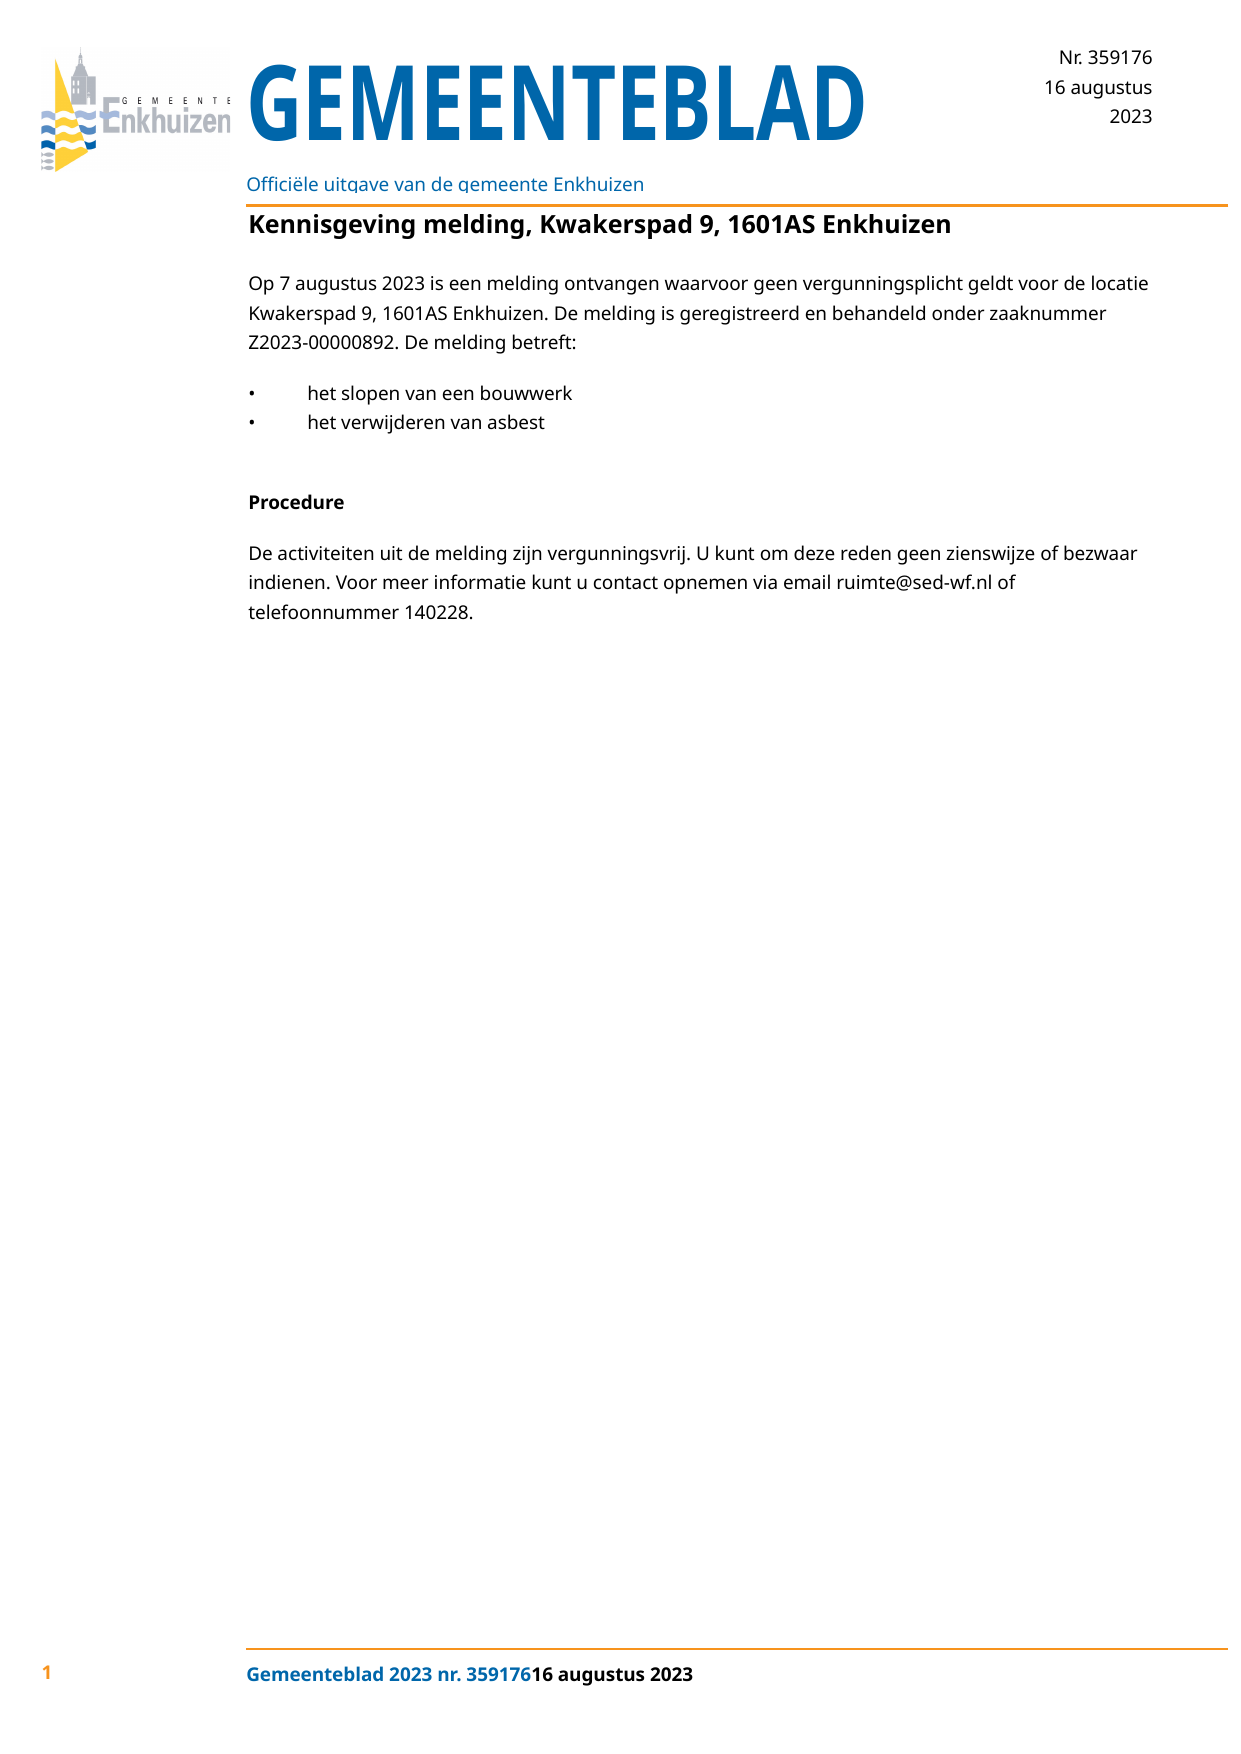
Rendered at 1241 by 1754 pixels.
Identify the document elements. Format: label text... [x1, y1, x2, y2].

text Procedure [248, 489, 1152, 515]
text Kennisgeving melding, Kwakerspad 9, 1601AS Enkhuizen [248, 207, 1152, 241]
text Op 7 augustus 2023 is een melding ontvangen waarvoor geen vergunningsplicht geldt voor de locatie Kwakerspad 9, 1601AS Enkhuizen. De melding is geregistreerd en behandeld onder zaaknummer Z2023-00000892. De melding betreft: [248, 270, 1152, 355]
text De activiteiten uit de melding zijn vergunningsvrij. U kunt om deze reden geen zienswijze of bezwaar indienen. Voor meer informatie kunt u contact opnemen via email ruimte@sed-wf.nl of telefoonnummer 140228. [248, 540, 1152, 625]
picture [41, 47, 231, 172]
list het verwijderen van asbest [248, 409, 1152, 435]
list het slopen van een bouwwerk [248, 380, 1152, 406]
